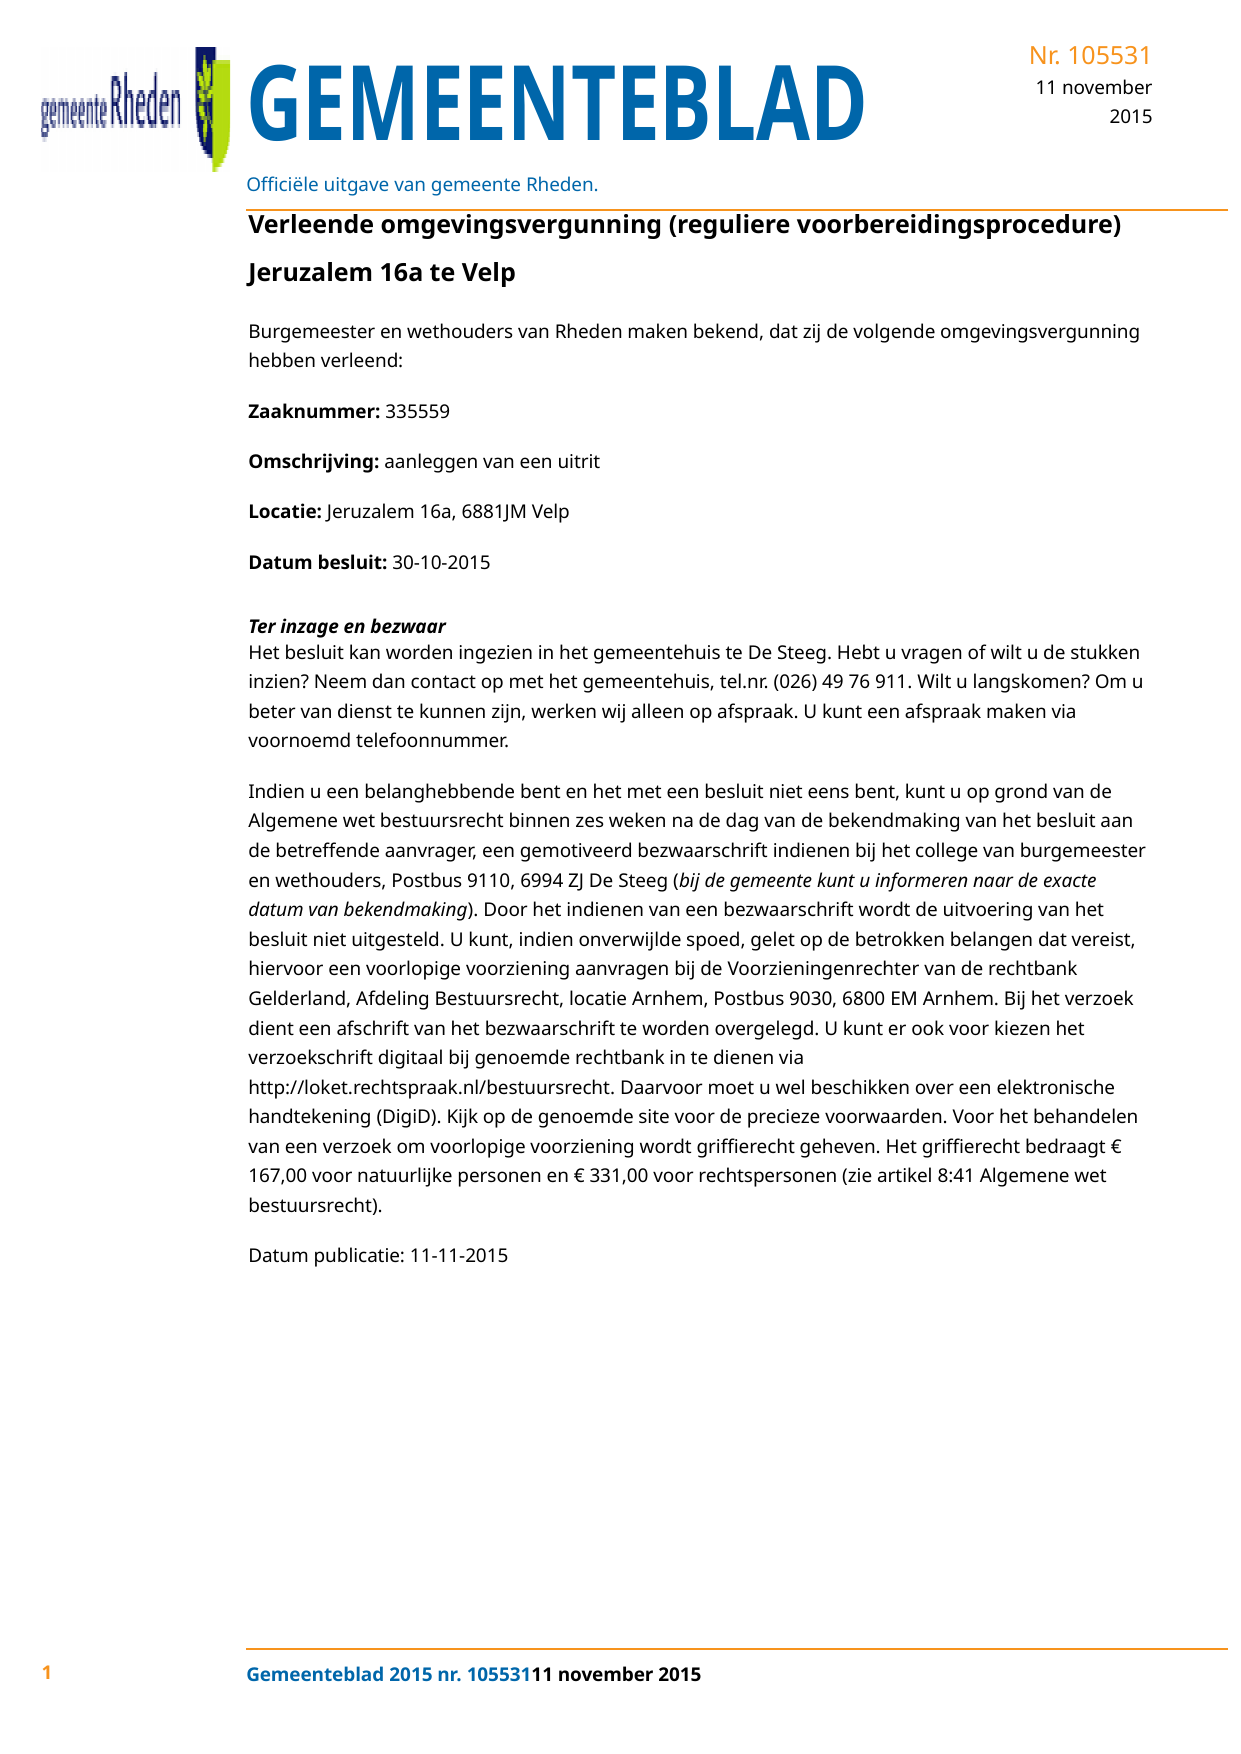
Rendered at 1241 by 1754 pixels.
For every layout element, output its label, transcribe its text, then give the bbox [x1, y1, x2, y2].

text Datum publicatie: 11-11-2015 [248, 1243, 1152, 1268]
text Verleende omgevingsvergunning (reguliere voorbereidingsprocedure) Jeruzalem 16a te Velp [248, 211, 1152, 288]
text Omschrijving: aanleggen van een uitrit [248, 448, 1152, 474]
text Datum besluit: 30-10-2015 [248, 549, 1152, 575]
text Locatie: Jeruzalem 16a, 6881JM Velp [248, 499, 1152, 524]
text Burgemeester en wethouders van Rheden maken bekend, dat zij de volgende omgevingsvergunning hebben verleend: [248, 318, 1152, 373]
text Ter inzage en bezwaar [248, 613, 1152, 639]
picture [41, 47, 231, 172]
text Zaaknummer: 335559 [248, 398, 1152, 424]
text Het besluit kan worden ingezien in het gemeentehuis te De Steeg. Hebt u vragen of wilt u de stukken inzien? Neem dan contact op met het gemeentehuis, tel.nr. (026) 49 76 911. Wilt u langskomen? Om u beter van dienst te kunnen zijn, werken wij alleen op afspraak. U kunt een afspraak maken via voornoemd telefoonnummer. [248, 639, 1152, 753]
text Indien u een belanghebbende bent en het met een besluit niet eens bent, kunt u op grond van de Algemene wet bestuursrecht binnen zes weken na de dag van de bekendmaking van het besluit aan de betreffende aanvrager, een gemotiveerd bezwaarschrift indienen bij het college van burgemeester en wethouders, Postbus 9110, 6994 ZJ De Steeg (bij de gemeente kunt u informeren naar de exacte datum van bekendmaking). Door het indienen van een bezwaarschrift wordt de uitvoering van het besluit niet uitgesteld. U kunt, indien onverwijlde spoed, gelet op de betrokken belangen dat vereist, hiervoor een voorlopige voorziening aanvragen bij de Voorzieningenrechter van de rechtbank Gelderland, Afdeling Bestuursrecht, locatie Arnhem, Postbus 9030, 6800 EM Arnhem. Bij het verzoek dient een afschrift van het bezwaarschrift te worden overgelegd. U kunt er ook voor kiezen het verzoekschrift digitaal bij genoemde rechtbank in te dienen via http://loket.rechtspraak.nl/bestuursrecht. Daarvoor moet u wel beschikken over een elektronische handtekening (DigiD). Kijk op de genoemde site voor de precieze voorwaarden. Voor het behandelen van een verzoek om voorlopige voorziening wordt griffierecht geheven. Het griffierecht bedraagt € 167,00 voor natuurlijke personen en € 331,00 voor rechtspersonen (zie artikel 8:41 Algemene wet bestuursrecht). [248, 778, 1152, 1218]
